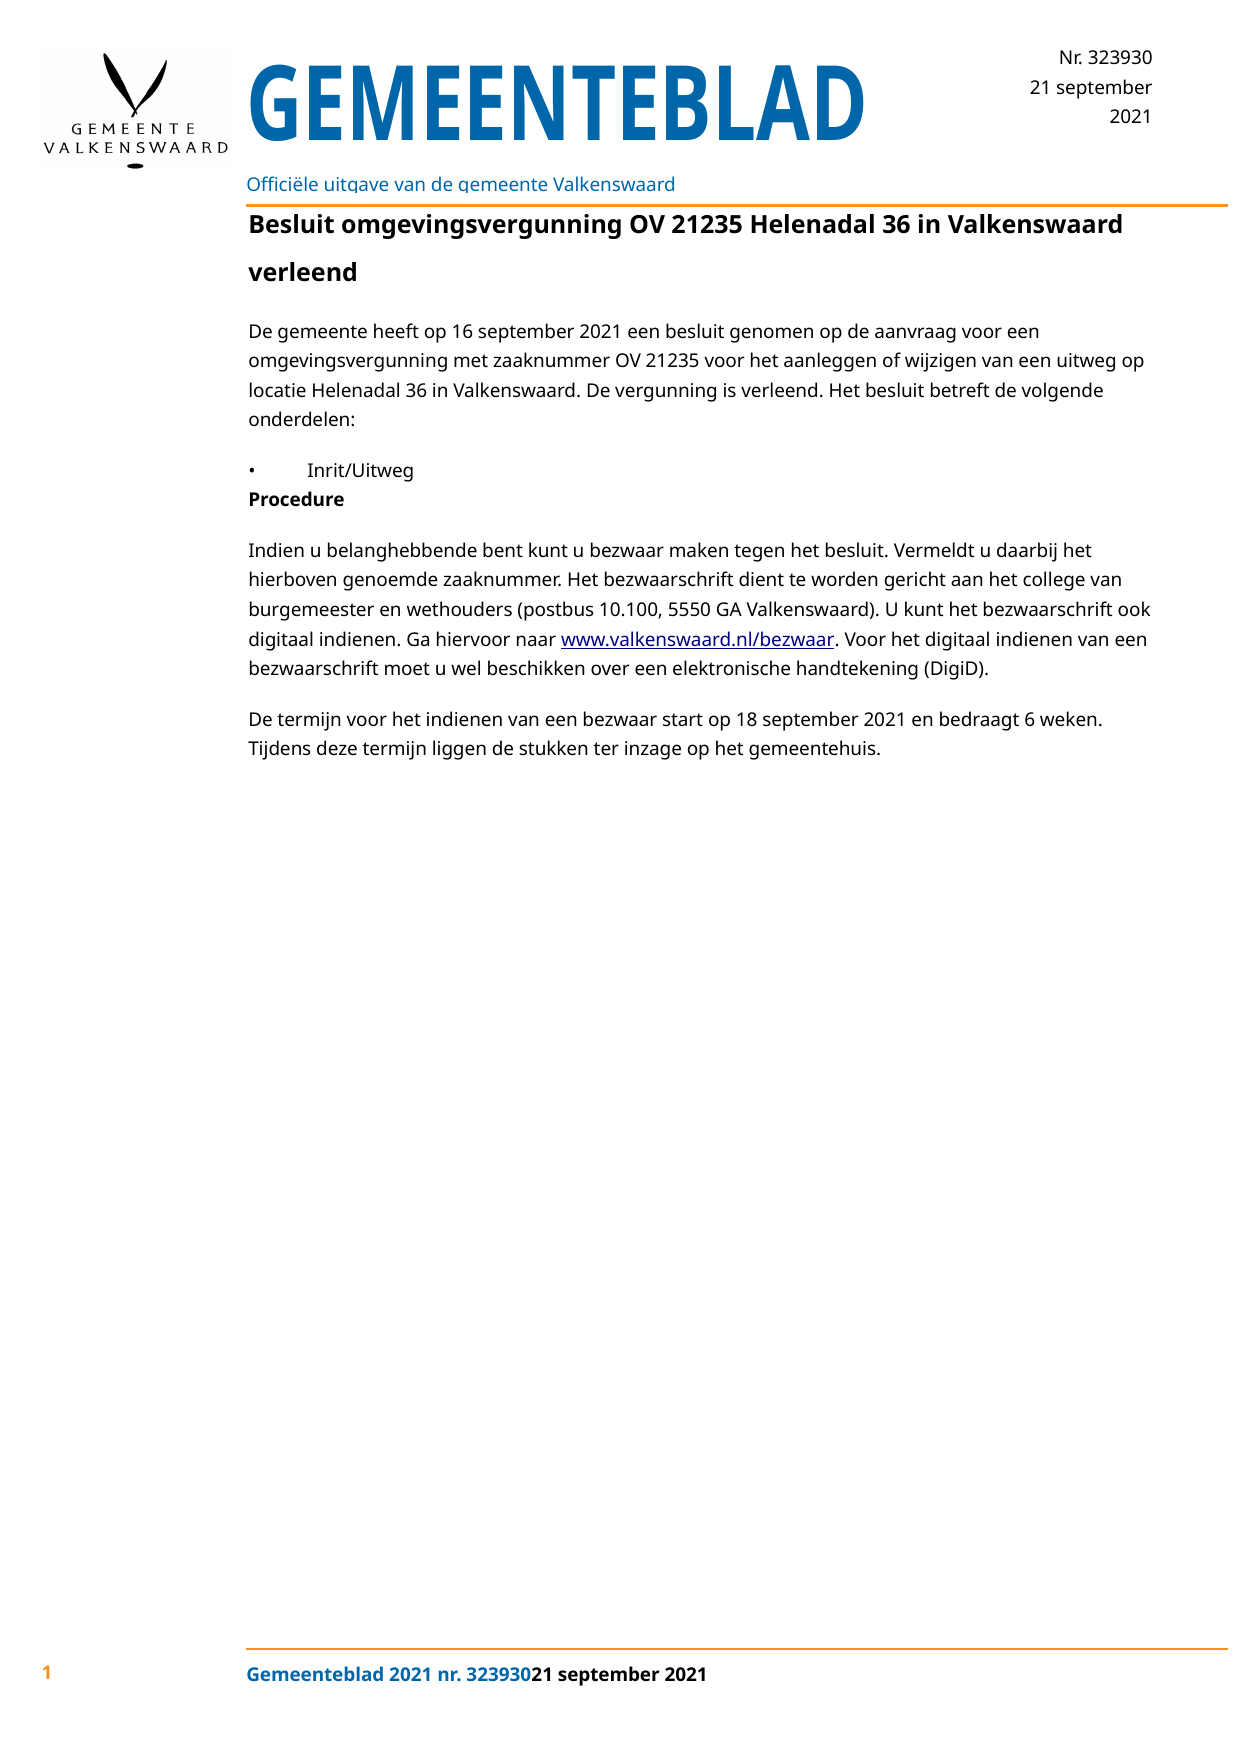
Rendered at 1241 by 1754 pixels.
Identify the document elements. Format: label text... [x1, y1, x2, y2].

text Besluit omgevingsvergunning OV 21235 Helenadal 36 in Valkenswaard verleend [248, 207, 1152, 288]
text Procedure [248, 487, 1152, 512]
text De termijn voor het indienen van een bezwaar start op 18 september 2021 en bedraagt 6 weken. Tijdens deze termijn liggen de stukken ter inzage op het gemeentehuis. [248, 706, 1152, 761]
text Indien u belanghebbende bent kunt u bezwaar maken tegen het besluit. Vermeldt u daarbij het hierboven genoemde zaaknummer. Het bezwaarschrift dient te worden gericht aan het college van burgemeester en wethouders (postbus 10.100, 5550 GA Valkenswaard). U kunt het bezwaarschrift ook digitaal indienen. Ga hiervoor naar www.valkenswaard.nl/bezwaar. Voor het digitaal indienen van een bezwaarschrift moet u wel beschikken over een elektronische handtekening (DigiD). [248, 537, 1152, 681]
picture [41, 47, 231, 172]
list Inrit/Uitweg [248, 457, 1152, 483]
text De gemeente heeft op 16 september 2021 een besluit genomen op de aanvraag voor een omgevingsvergunning met zaaknummer OV 21235 voor het aanleggen of wijzigen van een uitweg op locatie Helenadal 36 in Valkenswaard. De vergunning is verleend. Het besluit betreft de volgende onderdelen: [248, 318, 1152, 432]
